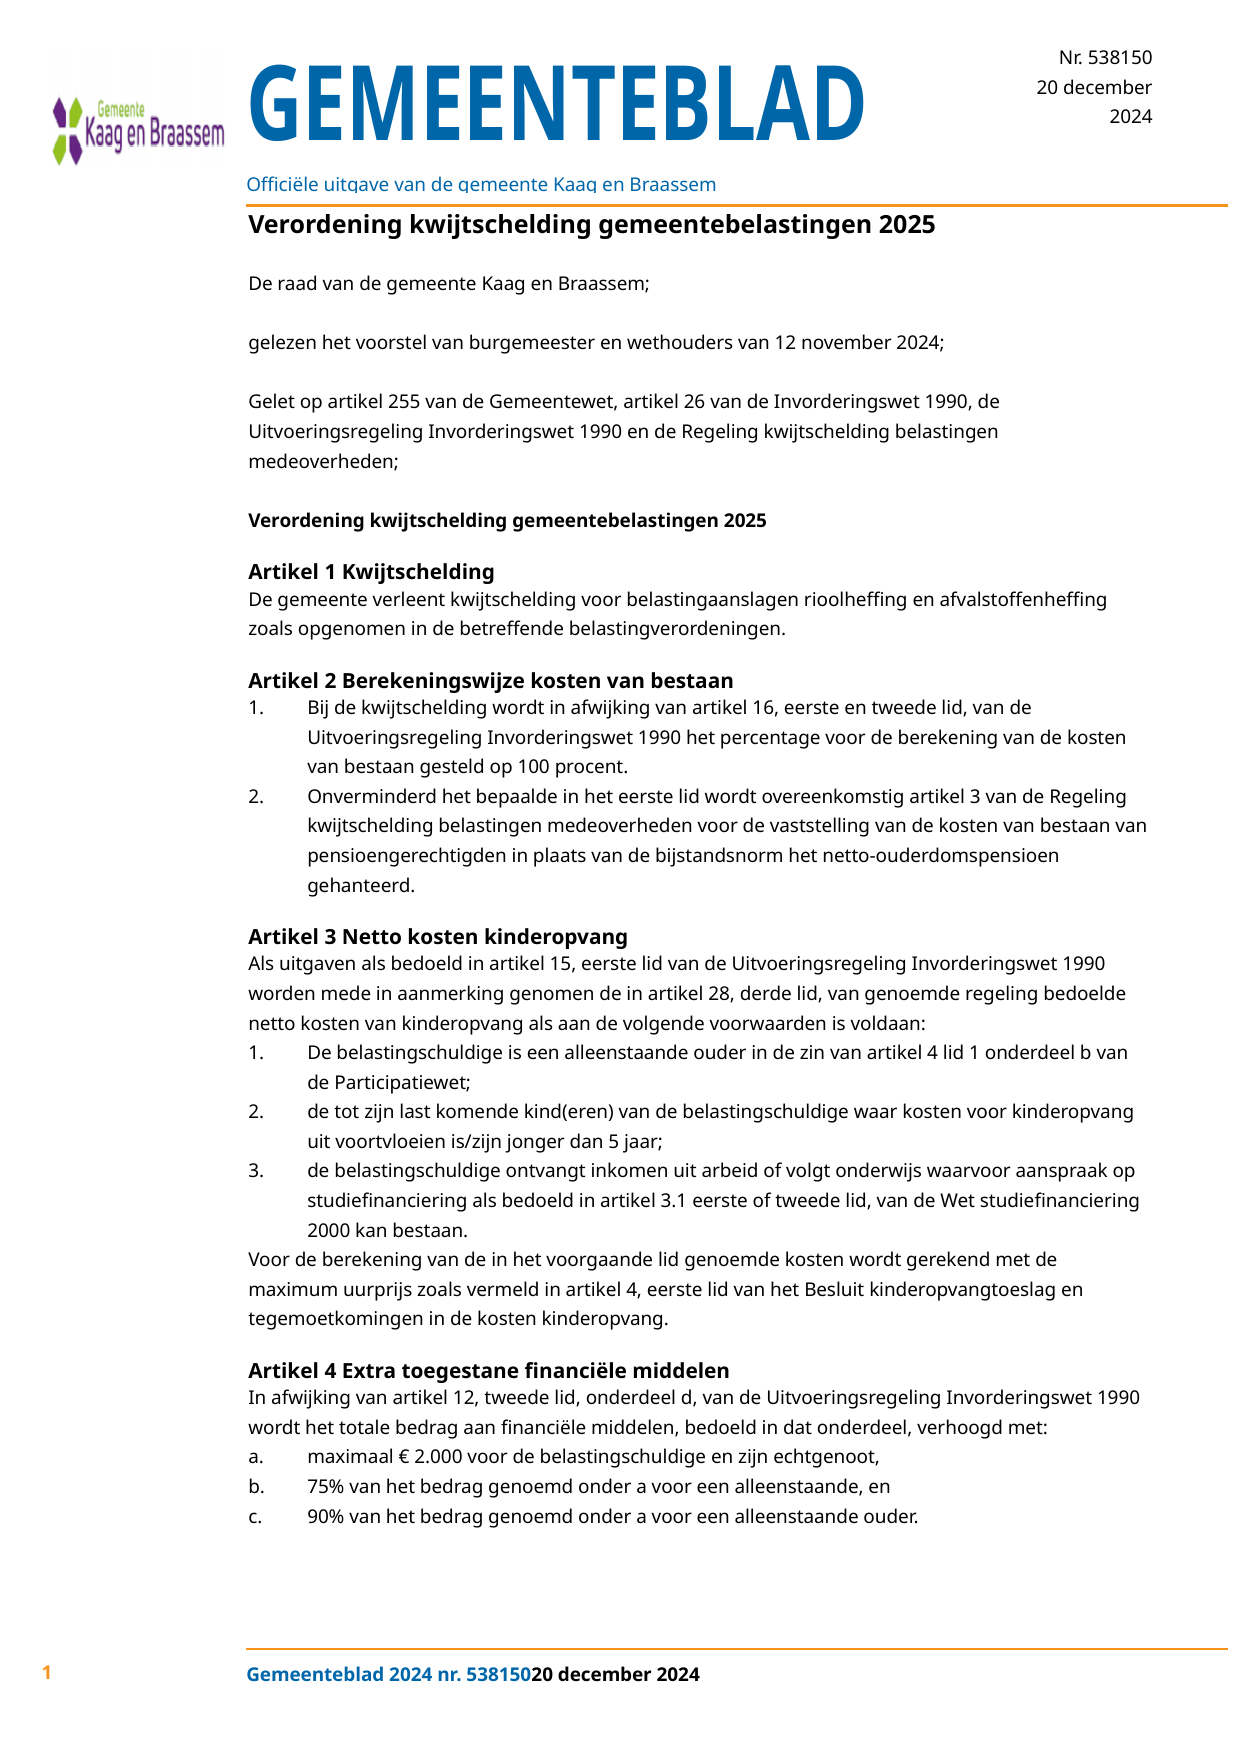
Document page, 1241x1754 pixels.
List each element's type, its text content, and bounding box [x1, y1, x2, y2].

text De gemeente verleent kwijtschelding voor belastingaanslagen rioolheffing en afvalstoffenheffing zoals opgenomen in de betreffende belastingverordeningen. [248, 586, 1152, 641]
picture [41, 47, 231, 172]
list de belastingschuldige ontvangt inkomen uit arbeid of volgt onderwijs waarvoor aanspraak op studiefinanciering als bedoeld in artikel 3.1 eerste of tweede lid, van de Wet studiefinanciering 2000 kan bestaan. [248, 1158, 1152, 1243]
list de tot zijn last komende kind(eren) van de belastingschuldige waar kosten voor kinderopvang uit voortvloeien is/zijn jonger dan 5 jaar; [248, 1098, 1152, 1154]
text Voor de berekening van de in het voorgaande lid genoemde kosten wordt gerekend met de maximum uurprijs zoals vermeld in artikel 4, eerste lid van het Besluit kinderopvangtoeslag en tegemoetkomingen in de kosten kinderopvang. [248, 1246, 1152, 1331]
list Onverminderd het bepaalde in het eerste lid wordt overeenkomstig artikel 3 van de Regeling kwijtschelding belastingen medeoverheden voor de vaststelling van de kosten van bestaan van pensioengerechtigden in plaats van de bijstandsnorm het netto-ouderdomspensioen gehanteerd. [248, 783, 1152, 897]
text Verordening kwijtschelding gemeentebelastingen 2025 [248, 207, 1152, 241]
text Verordening kwijtschelding gemeentebelastingen 2025 [248, 507, 1152, 533]
text Artikel 2 Berekeningswijze kosten van bestaan [248, 666, 1152, 694]
text gelezen het voorstel van burgemeester en wethouders van 12 november 2024; [248, 329, 1152, 355]
text In afwijking van artikel 12, tweede lid, onderdeel d, van de Uitvoeringsregeling Invorderingswet 1990 wordt het totale bedrag aan financiële middelen, bedoeld in dat onderdeel, verhoogd met: [248, 1384, 1152, 1440]
text Artikel 1 Kwijtschelding [248, 557, 1152, 586]
text De raad van de gemeente Kaag en Braassem; [248, 270, 1152, 296]
list De belastingschuldige is een alleenstaande ouder in de zin van artikel 4 lid 1 onderdeel b van de Participatiewet; [248, 1039, 1152, 1095]
text Als uitgaven als bedoeld in artikel 15, eerste lid van de Uitvoeringsregeling Invorderingswet 1990 worden mede in aanmerking genomen de in artikel 28, derde lid, van genoemde regeling bedoelde netto kosten van kinderopvang als aan de volgende voorwaarden is voldaan: [248, 951, 1152, 1036]
list Bij de kwijtschelding wordt in afwijking van artikel 16, eerste en tweede lid, van de Uitvoeringsregeling Invorderingswet 1990 het percentage voor de berekening van de kosten van bestaan gesteld op 100 procent. [248, 694, 1152, 779]
list maximaal € 2.000 voor de belastingschuldige en zijn echtgenoot, [248, 1444, 1152, 1469]
text Artikel 3 Netto kosten kinderopvang [248, 922, 1152, 951]
text Gelet op artikel 255 van de Gemeentewet, artikel 26 van de Invorderingswet 1990, de Uitvoeringsregeling Invorderingswet 1990 en de Regeling kwijtschelding belastingen medeoverheden; [248, 389, 1152, 473]
list 75% van het bedrag genoemd onder a voor een alleenstaande, en [248, 1473, 1152, 1499]
text Artikel 4 Extra toegestane financiële middelen [248, 1356, 1152, 1384]
list 90% van het bedrag genoemd onder a voor een alleenstaande ouder. [248, 1503, 1152, 1528]
